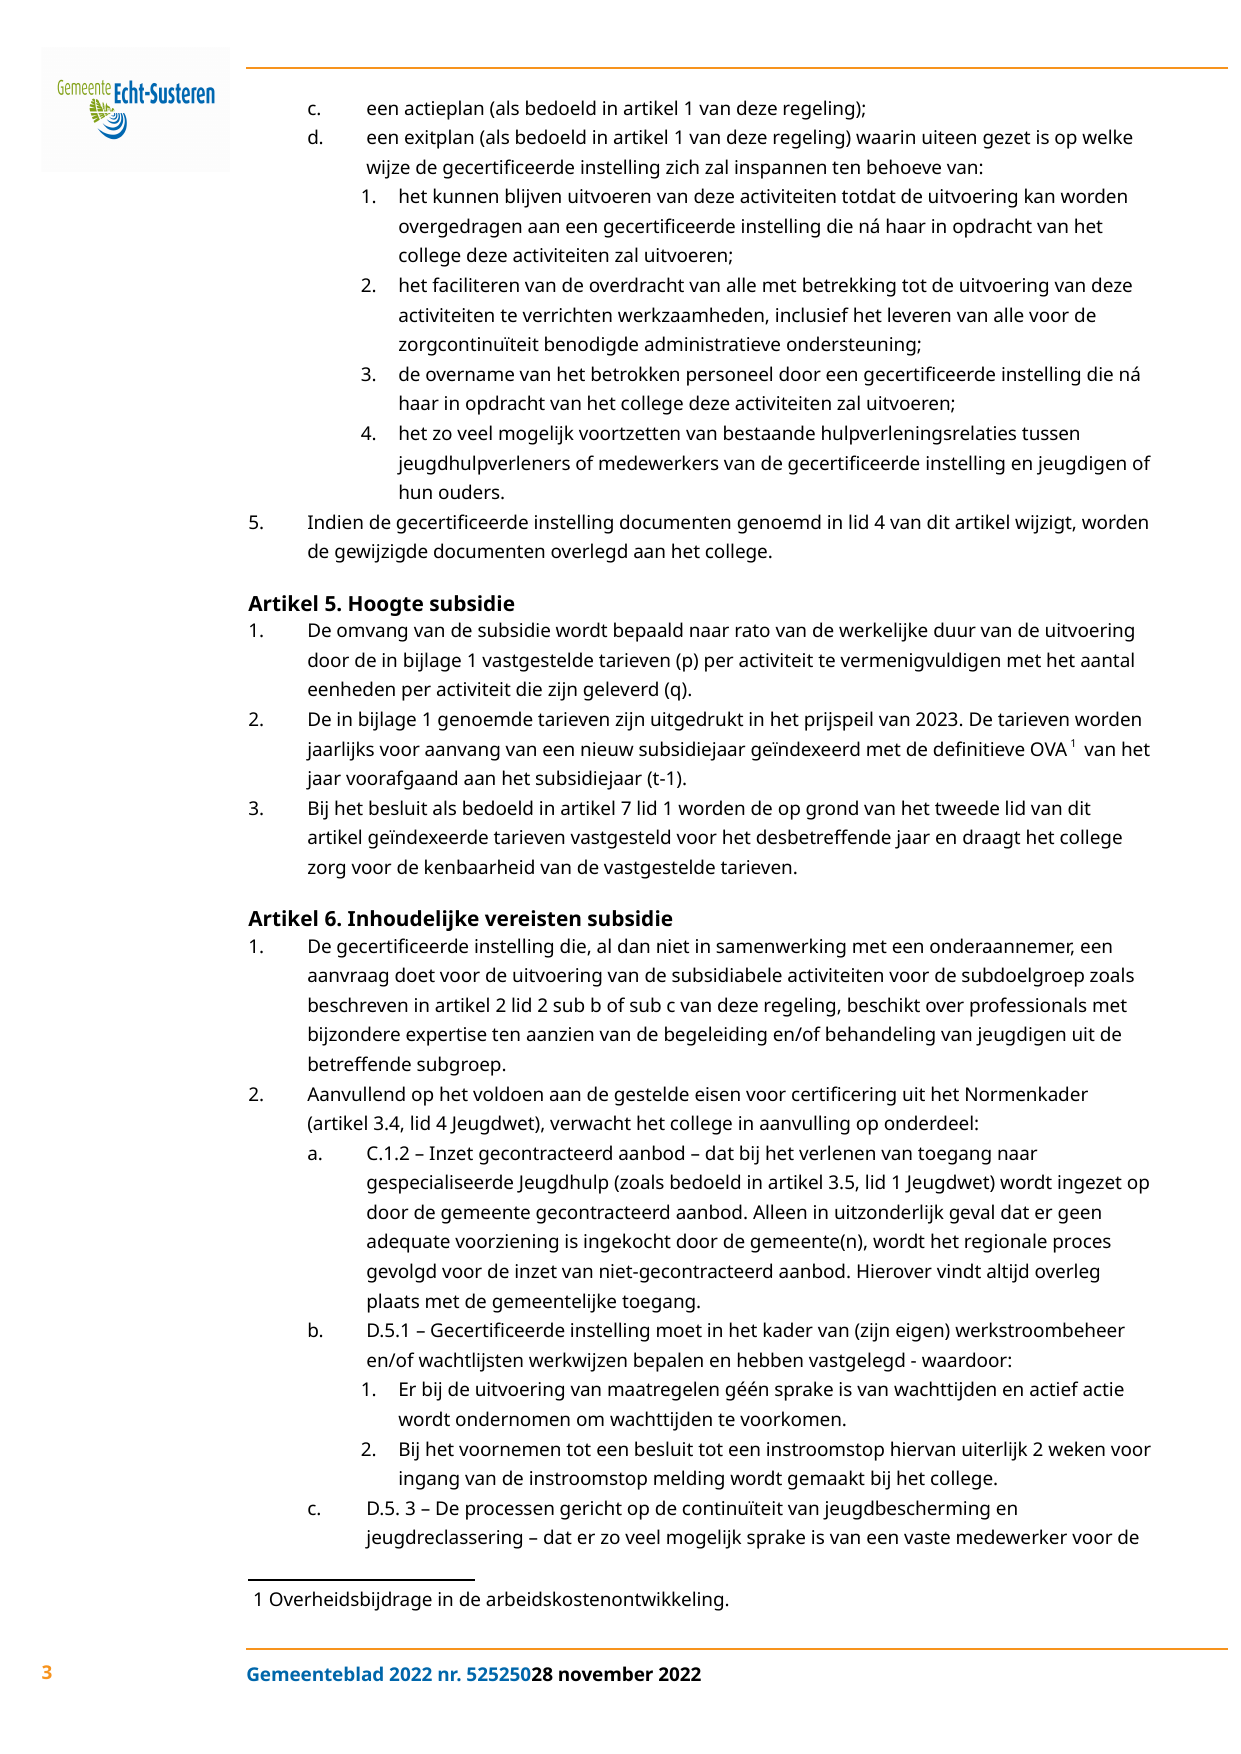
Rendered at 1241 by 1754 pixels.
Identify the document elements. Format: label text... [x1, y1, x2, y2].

list De in bijlage 1 genoemde tarieven zijn uitgedrukt in het prijspeil van 2023. De tarieven worden jaarlijks voor aanvang van een nieuw subsidiejaar geïndexeerd met de definitieve OVA van het jaar voorafgaand aan het subsidiejaar (t-1). [248, 706, 1152, 791]
list D.5. 3 – De processen gericht op de continuïteit van jeugdbescherming en jeugdreclassering – dat er zo veel mogelijk sprake is van een vaste medewerker voor de [307, 1495, 1152, 1550]
list een actieplan (als bedoeld in artikel 1 van deze regeling); [307, 95, 1152, 121]
list Bij het voornemen tot een besluit tot een instroomstop hiervan uiterlijk 2 weken voor ingang van de instroomstop melding wordt gemaakt bij het college. [361, 1436, 1152, 1491]
list een exitplan (als bedoeld in artikel 1 van deze regeling) waarin uiteen gezet is op welke wijze de gecertificeerde instelling zich zal inspannen ten behoeve van: [307, 124, 1152, 180]
list C.1.2 – Inzet gecontracteerd aanbod – dat bij het verlenen van toegang naar gespecialiseerde Jeugdhulp (zoals bedoeld in artikel 3.5, lid 1 Jeugdwet) wordt ingezet op door de gemeente gecontracteerd aanbod. Alleen in uitzonderlijk geval dat er geen adequate voorziening is ingekocht door de gemeente(n), wordt het regionale proces gevolgd voor de inzet van niet-gecontracteerd aanbod. Hierover vindt altijd overleg plaats met de gemeentelijke toegang. [307, 1140, 1152, 1314]
picture [41, 47, 231, 172]
list het zo veel mogelijk voortzetten van bestaande hulpverleningsrelaties tussen jeugdhulpverleners of medewerkers van de gecertificeerde instelling en jeugdigen of hun ouders. [361, 420, 1152, 505]
text Artikel 5. Hoogte subsidie [248, 589, 1152, 617]
text Artikel 6. Inhoudelijke vereisten subsidie [248, 904, 1152, 933]
list De gecertificeerde instelling die, al dan niet in samenwerking met een onderaannemer, een aanvraag doet voor de uitvoering van de subsidiabele activiteiten voor de subdoelgroep zoals beschreven in artikel 2 lid 2 sub b of sub c van deze regeling, beschikt over professionals met bijzondere expertise ten aanzien van de begeleiding en/of behandeling van jeugdigen uit de betreffende subgroep. [248, 933, 1152, 1077]
list De omvang van de subsidie wordt bepaald naar rato van de werkelijke duur van de uitvoering door de in bijlage 1 vastgestelde tarieven (p) per activiteit te vermenigvuldigen met het aantal eenheden per activiteit die zijn geleverd (q). [248, 617, 1152, 702]
list D.5.1 – Gecertificeerde instelling moet in het kader van (zijn eigen) werkstroombeheer en/of wachtlijsten werkwijzen bepalen en hebben vastgelegd - waardoor: [307, 1317, 1152, 1373]
list het faciliteren van de overdracht van alle met betrekking tot de uitvoering van deze activiteiten te verrichten werkzaamheden, inclusief het leveren van alle voor de zorgcontinuïteit benodigde administratieve ondersteuning; [361, 272, 1152, 357]
list Aanvullend op het voldoen aan de gestelde eisen voor certificering uit het Normenkader (artikel 3.4, lid 4 Jeugdwet), verwacht het college in aanvulling op onderdeel: [248, 1081, 1152, 1136]
list het kunnen blijven uitvoeren van deze activiteiten totdat de uitvoering kan worden overgedragen aan een gecertificeerde instelling die ná haar in opdracht van het college deze activiteiten zal uitvoeren; [361, 183, 1152, 268]
list Er bij de uitvoering van maatregelen géén sprake is van wachttijden en actief actie wordt ondernomen om wachttijden te voorkomen. [361, 1377, 1152, 1432]
list Bij het besluit als bedoeld in artikel 7 lid 1 worden de op grond van het tweede lid van dit artikel geïndexeerde tarieven vastgesteld voor het desbetreffende jaar en draagt het college zorg voor de kenbaarheid van de vastgestelde tarieven. [248, 795, 1152, 880]
list Indien de gecertificeerde instelling documenten genoemd in lid 4 van dit artikel wijzigt, worden de gewijzigde documenten overlegd aan het college. [248, 509, 1152, 564]
list de overname van het betrokken personeel door een gecertificeerde instelling die ná haar in opdracht van het college deze activiteiten zal uitvoeren; [361, 361, 1152, 416]
list Overheidsbijdrage in de arbeidskostenontwikkeling. [248, 1586, 1152, 1612]
